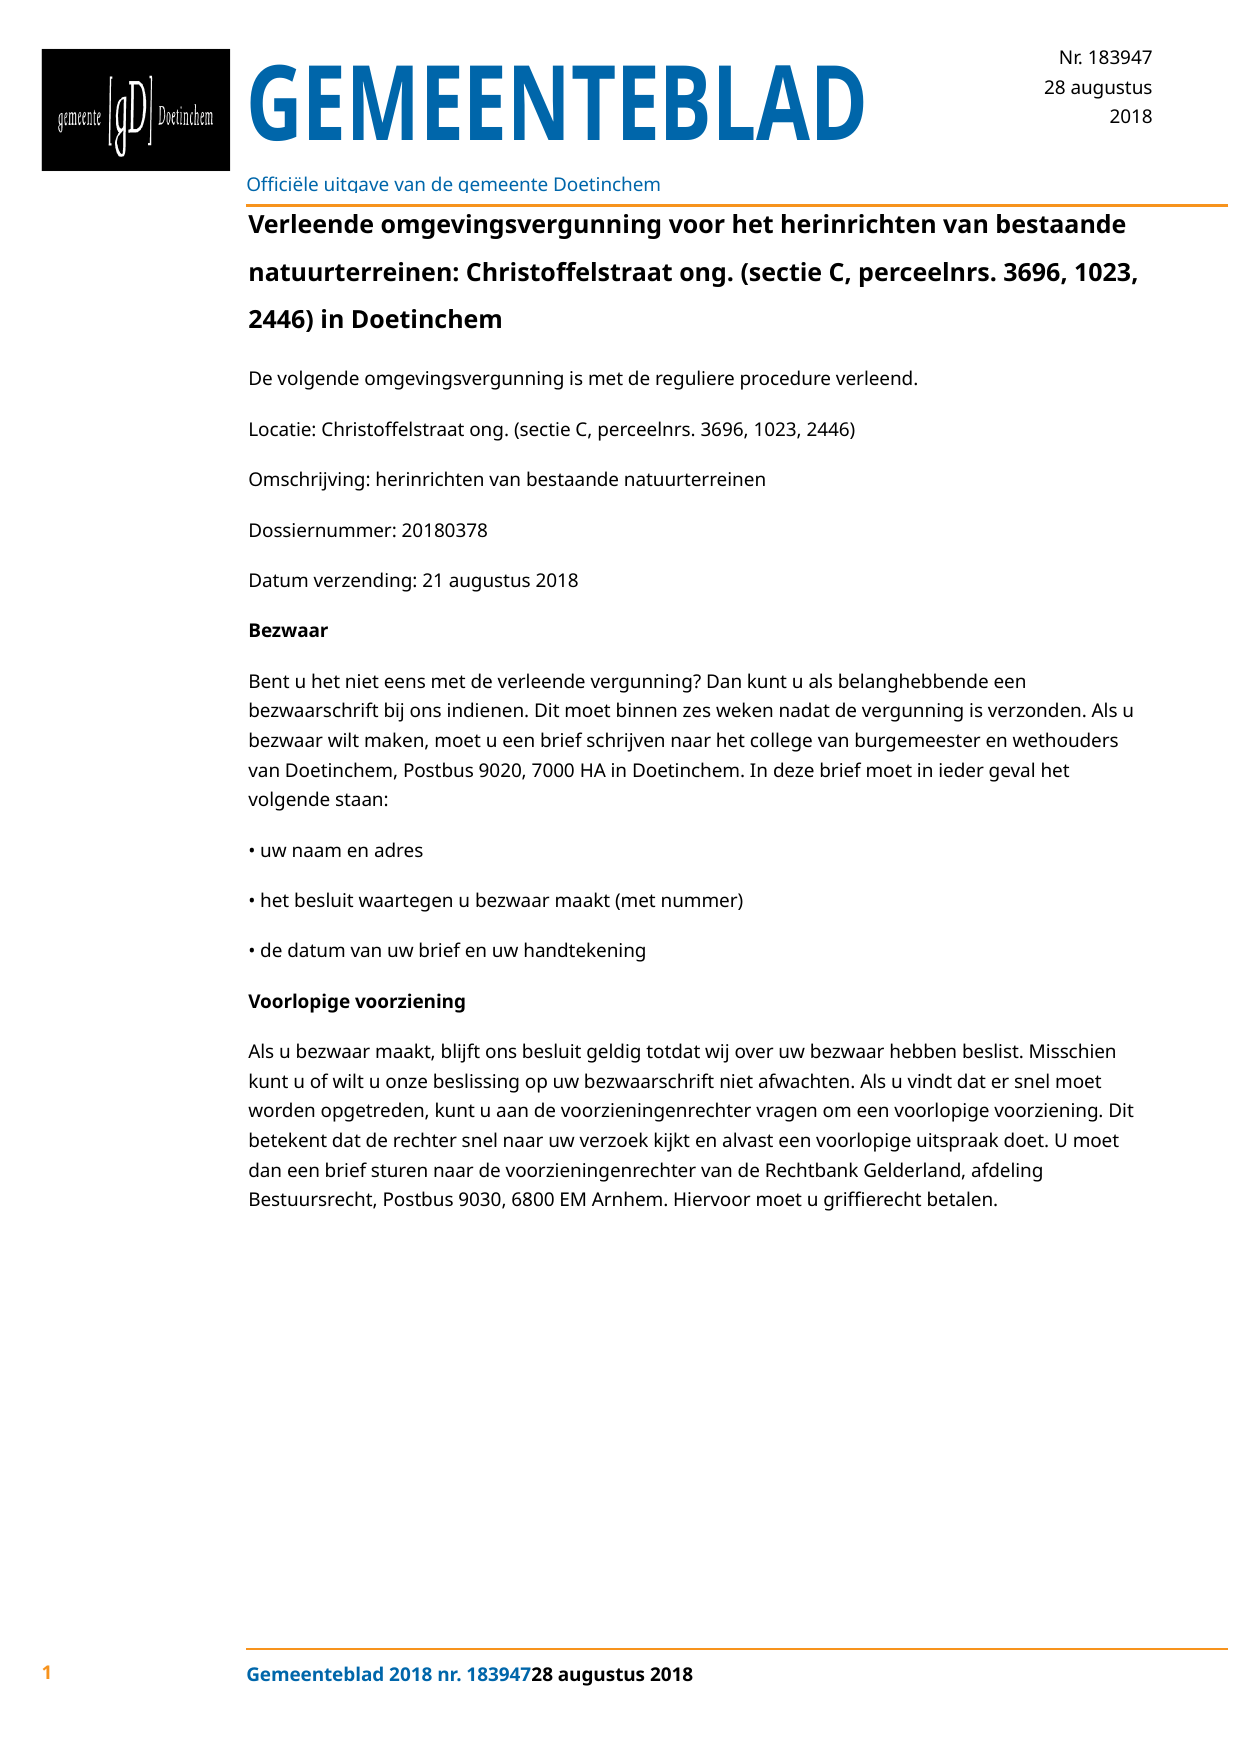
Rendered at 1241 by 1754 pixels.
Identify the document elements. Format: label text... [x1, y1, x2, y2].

picture [41, 47, 231, 172]
text Verleende omgevingsvergunning voor het herinrichten van bestaande natuurterreinen: Christoffelstraat ong. (sectie C, perceelnrs. 3696, 1023, 2446) in Doetinchem [248, 207, 1152, 336]
text Als u bezwaar maakt, blijft ons besluit geldig totdat wij over uw bezwaar hebben beslist. Misschien kunt u of wilt u onze beslissing op uw bezwaarschrift niet afwachten. Als u vindt dat er snel moet worden opgetreden, kunt u aan de voorzieningenrechter vragen om een voorlopige voorziening. Dit betekent dat de rechter snel naar uw verzoek kijkt en alvast een voorlopige uitspraak doet. U moet dan een brief sturen naar de voorzieningenrechter van de Rechtbank Gelderland, afdeling Bestuursrecht, Postbus 9030, 6800 EM Arnhem. Hiervoor moet u griffierecht betalen. [248, 1038, 1152, 1212]
text • de datum van uw brief en uw handtekening [248, 938, 1152, 963]
text Dossiernummer: 20180378 [248, 517, 1152, 542]
text Voorlopige voorziening [248, 988, 1152, 1014]
text • uw naam en adres [248, 837, 1152, 862]
text De volgende omgevingsvergunning is met de reguliere procedure verleend. [248, 366, 1152, 391]
text Datum verzending: 21 augustus 2018 [248, 567, 1152, 593]
text • het besluit waartegen u bezwaar maakt (met nummer) [248, 887, 1152, 913]
text Bezwaar [248, 618, 1152, 643]
text Bent u het niet eens met de verleende vergunning? Dan kunt u als belanghebbende een bezwaarschrift bij ons indienen. Dit moet binnen zes weken nadat de vergunning is verzonden. Als u bezwaar wilt maken, moet u een brief schrijven naar het college van burgemeester en wethouders van Doetinchem, Postbus 9020, 7000 HA in Doetinchem. In deze brief moet in ieder geval het volgende staan: [248, 668, 1152, 812]
text Locatie: Christoffelstraat ong. (sectie C, perceelnrs. 3696, 1023, 2446) [248, 416, 1152, 442]
text Omschrijving: herinrichten van bestaande natuurterreinen [248, 466, 1152, 492]
